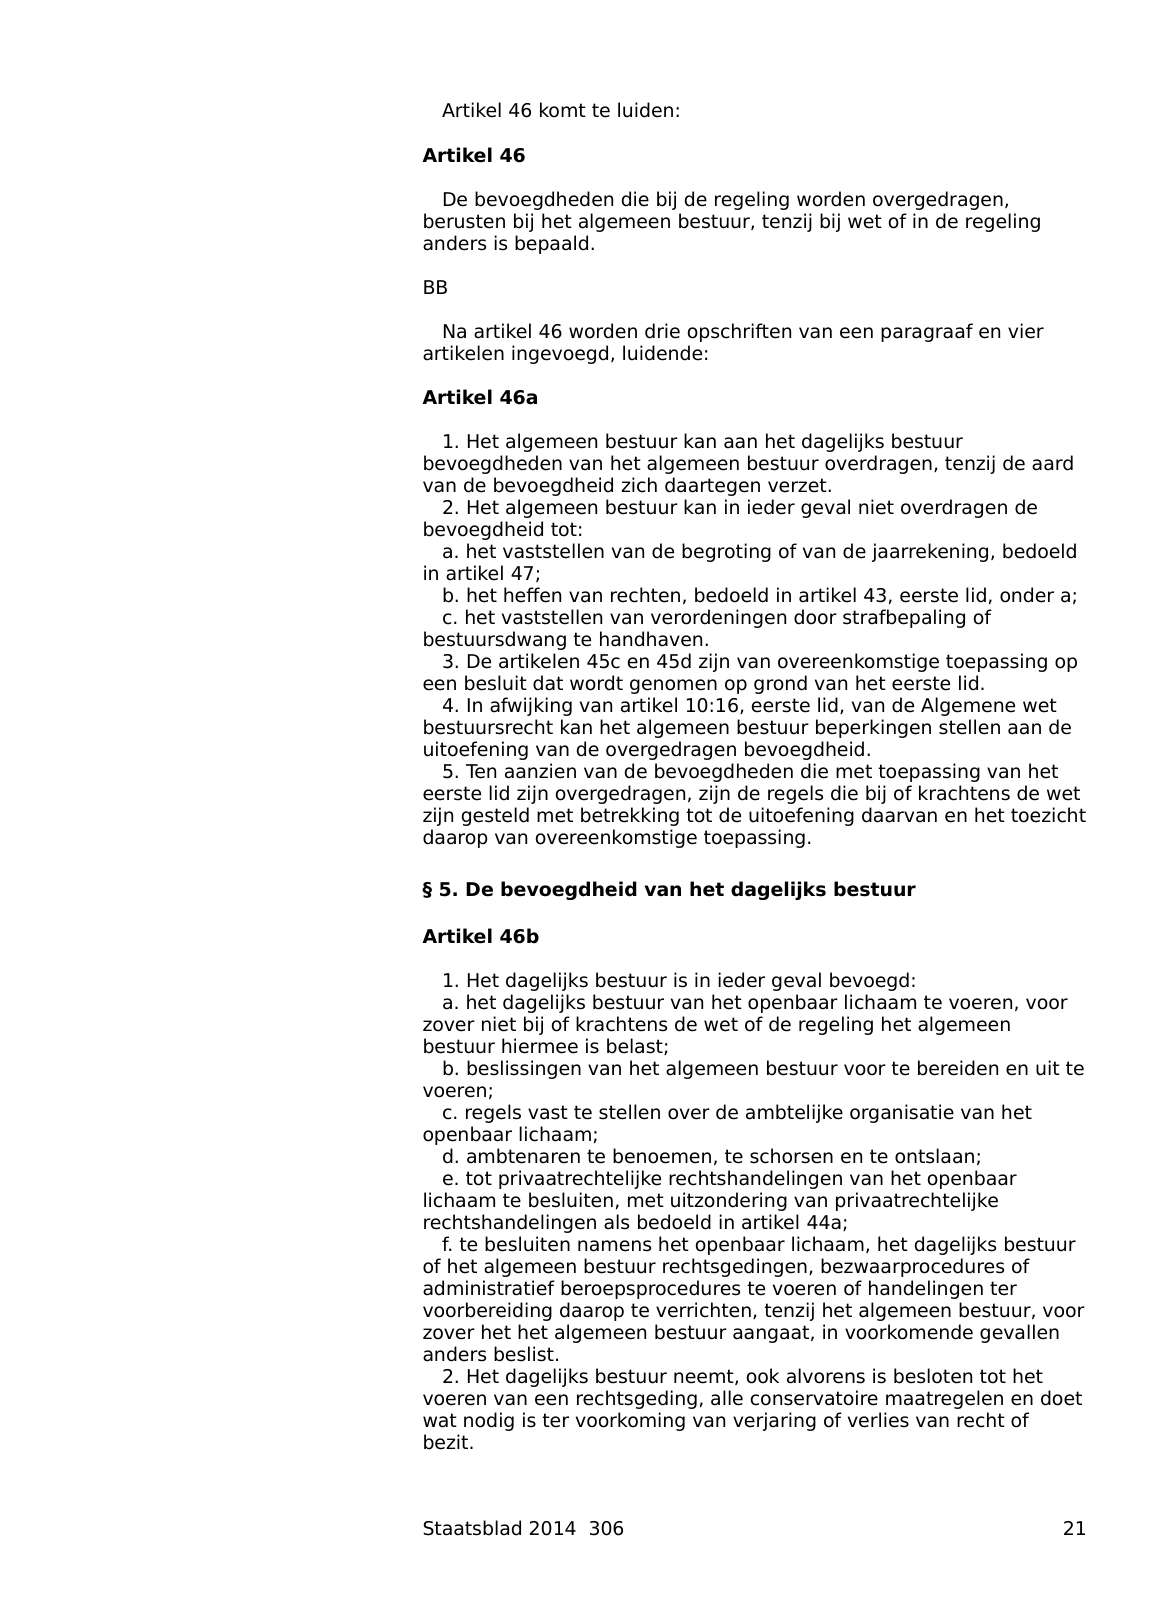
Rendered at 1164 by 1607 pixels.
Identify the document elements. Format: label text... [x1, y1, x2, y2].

text b. het heffen van rechten, bedoeld in artikel 43, eerste lid, onder a; [422, 585, 1087, 607]
subtitle Artikel 46a [422, 387, 1087, 409]
text 1. Het algemeen bestuur kan aan het dagelijks bestuur bevoegdheden van het algemeen bestuur overdragen, tenzij de aard van de bevoegdheid zich daartegen verzet. [422, 431, 1087, 497]
text 2. Het algemeen bestuur kan in ieder geval niet overdragen de bevoegdheid tot: [422, 497, 1087, 541]
text 1. Het dagelijks bestuur is in ieder geval bevoegd: [422, 970, 1087, 992]
text De bevoegdheden die bij de regeling worden overgedragen, berusten bij het algemeen bestuur, tenzij bij wet of in de regeling anders is bepaald. [422, 189, 1087, 255]
text 5. Ten aanzien van de bevoegdheden die met toepassing van het eerste lid zijn overgedragen, zijn de regels die bij of krachtens de wet zijn gesteld met betrekking tot de uitoefening daarvan en het toezicht daarop van overeenkomstige toepassing. [422, 761, 1087, 849]
text e. tot privaatrechtelijke rechtshandelingen van het openbaar lichaam te besluiten, met uitzondering van privaatrechtelijke rechtshandelingen als bedoeld in artikel 44a; [422, 1168, 1087, 1234]
text f. te besluiten namens het openbaar lichaam, het dagelijks bestuur of het algemeen bestuur rechtsgedingen, bezwaarprocedures of administratief beroepsprocedures te voeren of handelingen ter voorbereiding daarop te verrichten, tenzij het algemeen bestuur, voor zover het het algemeen bestuur aangaat, in voorkomende gevallen anders beslist. [422, 1234, 1087, 1366]
text c. regels vast te stellen over de ambtelijke organisatie van het openbaar lichaam; [422, 1102, 1087, 1146]
text d. ambtenaren te benoemen, te schorsen en te ontslaan; [422, 1146, 1087, 1168]
text Na artikel 46 worden drie opschriften van een paragraaf en vier artikelen ingevoegd, luidende: [422, 321, 1087, 365]
text b. beslissingen van het algemeen bestuur voor te bereiden en uit te voeren; [422, 1058, 1087, 1102]
subtitle Artikel 46 [422, 144, 1087, 167]
subtitle § 5. De bevoegdheid van het dagelijks bestuur [422, 879, 1087, 901]
text 3. De artikelen 45c en 45d zijn van overeenkomstige toepassing op een besluit dat wordt genomen op grond van het eerste lid. [422, 651, 1087, 695]
text c. het vaststellen van verordeningen door strafbepaling of bestuursdwang te handhaven. [422, 607, 1087, 651]
text a. het dagelijks bestuur van het openbaar lichaam te voeren, voor zover niet bij of krachtens de wet of de regeling het algemeen bestuur hiermee is belast; [422, 992, 1087, 1058]
text BB [422, 277, 1087, 299]
subtitle Artikel 46b [422, 926, 1087, 948]
text Artikel 46 komt te luiden: [422, 100, 1087, 122]
text 4. In afwijking van artikel 10:16, eerste lid, van de Algemene wet bestuursrecht kan het algemeen bestuur beperkingen stellen aan de uitoefening van de overgedragen bevoegdheid. [422, 695, 1087, 761]
text a. het vaststellen van de begroting of van de jaarrekening, bedoeld in artikel 47; [422, 541, 1087, 585]
text 2. Het dagelijks bestuur neemt, ook alvorens is besloten tot het voeren van een rechtsgeding, alle conservatoire maatregelen en doet wat nodig is ter voorkoming van verjaring of verlies van recht of bezit. [422, 1366, 1087, 1454]
